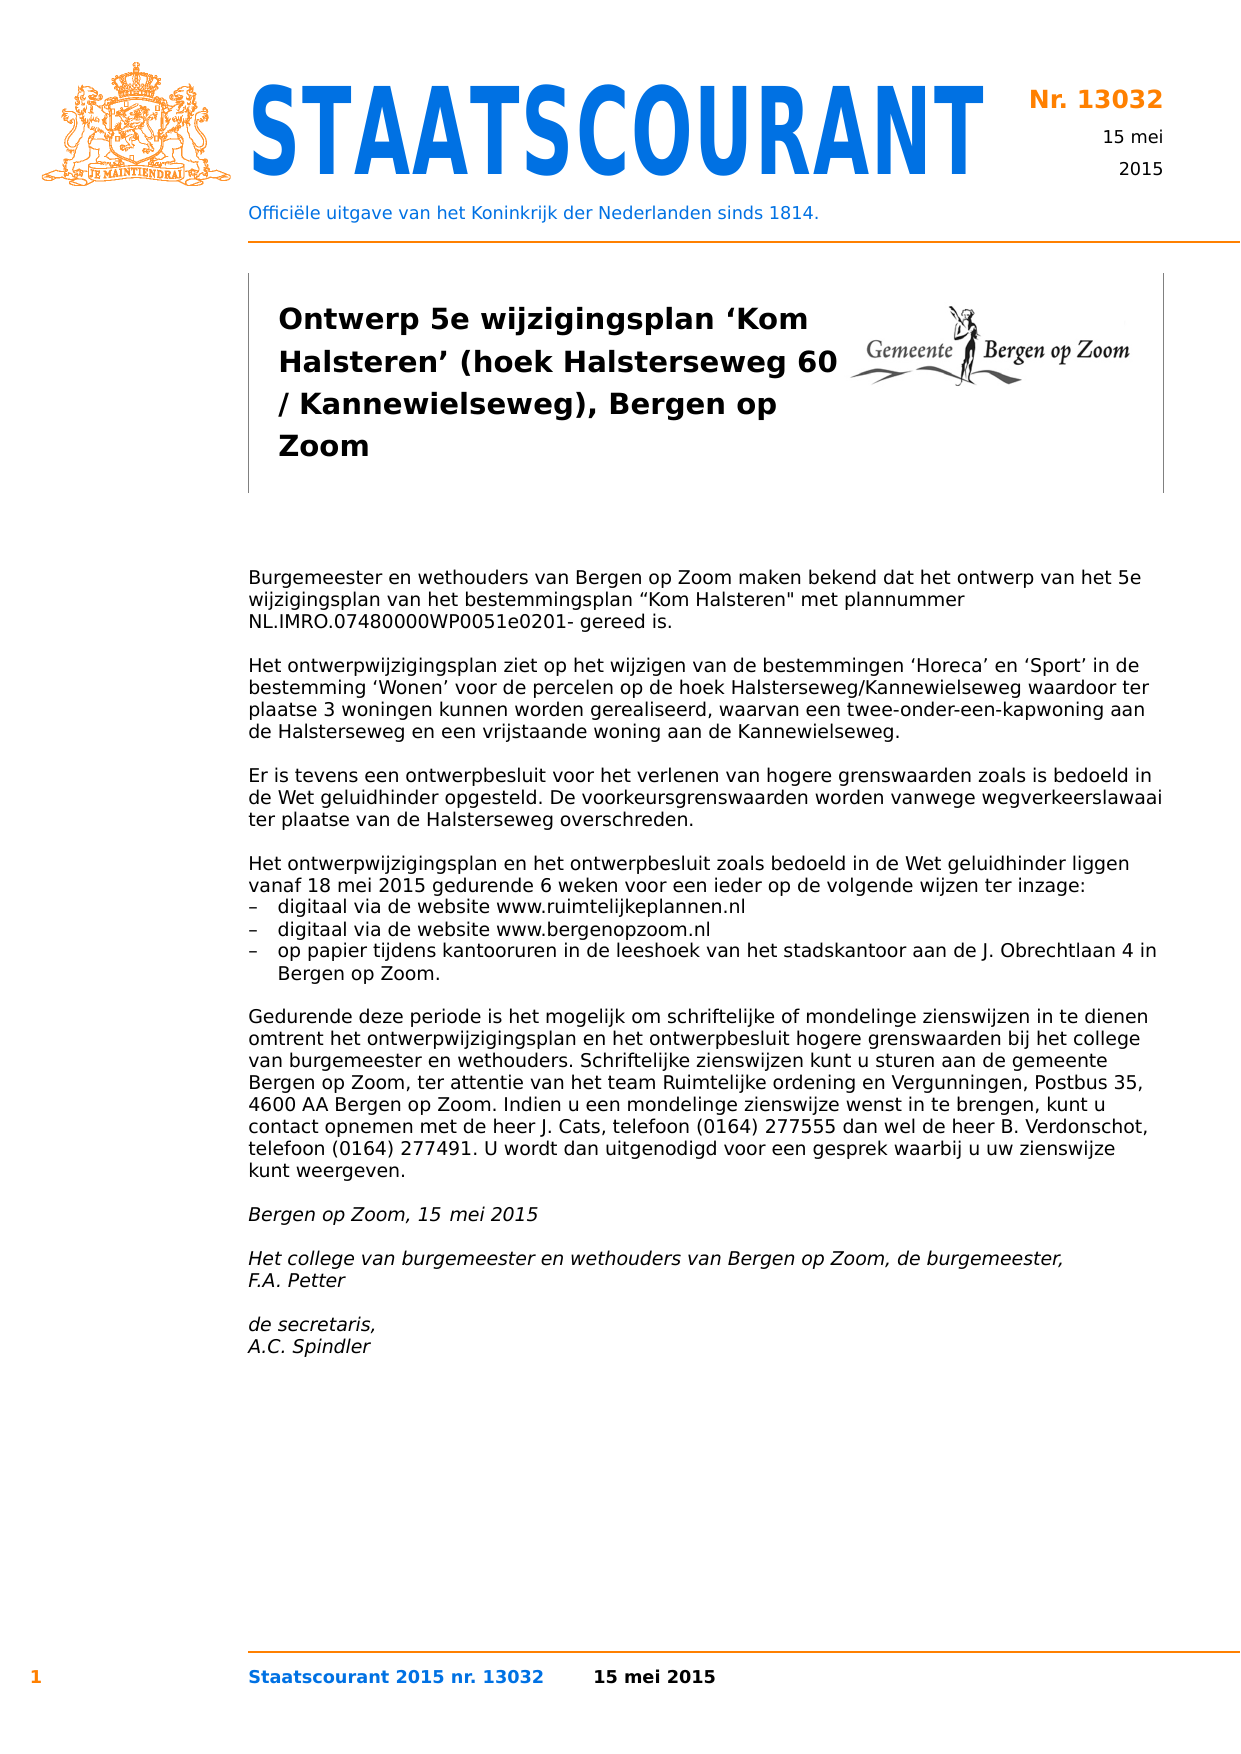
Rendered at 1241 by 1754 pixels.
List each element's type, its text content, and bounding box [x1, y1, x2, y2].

table_header Nr. 13032 [998, 62, 1240, 121]
picture [41, 62, 231, 186]
table_header STAATSCOURANT [248, 62, 998, 203]
text Gedurende deze periode is het mogelijk om schriftelijke of mondelinge zienswijzen in te dienen omtrent het ontwerpwijzigingsplan en het ontwerpbesluit hogere grenswaarden bij het college van burgemeester en wethouders. Schriftelijke zienswijzen kunt u sturen aan de gemeente Bergen op Zoom, ter attentie van het team Ruimtelijke ordening en Vergunningen, Postbus 35, 4600 AA Bergen op Zoom. Indien u een mondelinge zienswijze wenst in te brengen, kunt u contact opnemen met de heer J. Cats, telefoon (0164) 277555 dan wel de heer B. Verdonschot, telefoon (0164) 277491. U wordt dan uitgenodigd voor een gesprek waarbij u uw zienswijze kunt weergeven. [248, 1006, 1163, 1182]
text Burgemeester en wethouders van Bergen op Zoom maken bekend dat het ontwerp van het 5e wijzigingsplan van het bestemmingsplan “Kom Halsteren" met plannummer NL.IMRO.07480000WP0051e0201- gereed is. [248, 567, 1163, 633]
text Het college van burgemeester en wethouders van Bergen op Zoom, de burgemeester, F.A. Petter [248, 1248, 1163, 1292]
text de secretaris, A.C. Spindler [248, 1314, 1163, 1358]
picture [844, 302, 1134, 391]
subtitle Ontwerp 5e wijzigingsplan ‘Kom Halsteren’ (hoek Halsterseweg 60 / Kannewielseweg), Bergen op Zoom [249, 273, 1163, 493]
text Het ontwerpwijzigingsplan ziet op het wijzigen van de bestemmingen ‘Horeca’ en ‘Sport’ in de bestemming ‘Wonen’ voor de percelen op de hoek Halsterseweg/Kannewielseweg waardoor ter plaatse 3 woningen kunnen worden gerealiseerd, waarvan een twee-onder-een-kapwoning aan de Halsterseweg en een vrijstaande woning aan de Kannewielseweg. [248, 655, 1163, 743]
table_cell Officiële uitgave van het Koninkrijk der Nederlanden sinds 1814. [248, 203, 1240, 241]
text – digitaal via de website www.ruimtelijkeplannen.nl [248, 896, 1163, 918]
table_cell 2015 [998, 153, 1240, 203]
text – op papier tijdens kantooruren in de leeshoek van het stadskantoor aan de J. Obrechtlaan 4 in Bergen op Zoom. [248, 940, 1163, 984]
text Het ontwerpwijzigingsplan en het ontwerpbesluit zoals bedoeld in de Wet geluidhinder liggen vanaf 18 mei 2015 gedurende 6 weken voor een ieder op de volgende wijzen ter inzage: [248, 852, 1163, 896]
text – digitaal via de website www.bergenopzoom.nl [248, 918, 1163, 940]
table_cell 15 mei [998, 121, 1240, 153]
table_header [25, 62, 248, 241]
text Er is tevens een ontwerpbesluit voor het verlenen van hogere grenswaarden zoals is bedoeld in de Wet geluidhinder opgesteld. De voorkeursgrenswaarden worden vanwege wegverkeerslawaai ter plaatse van de Halsterseweg overschreden. [248, 765, 1163, 831]
text Bergen op Zoom, 15 mei 2015 [248, 1204, 1163, 1226]
